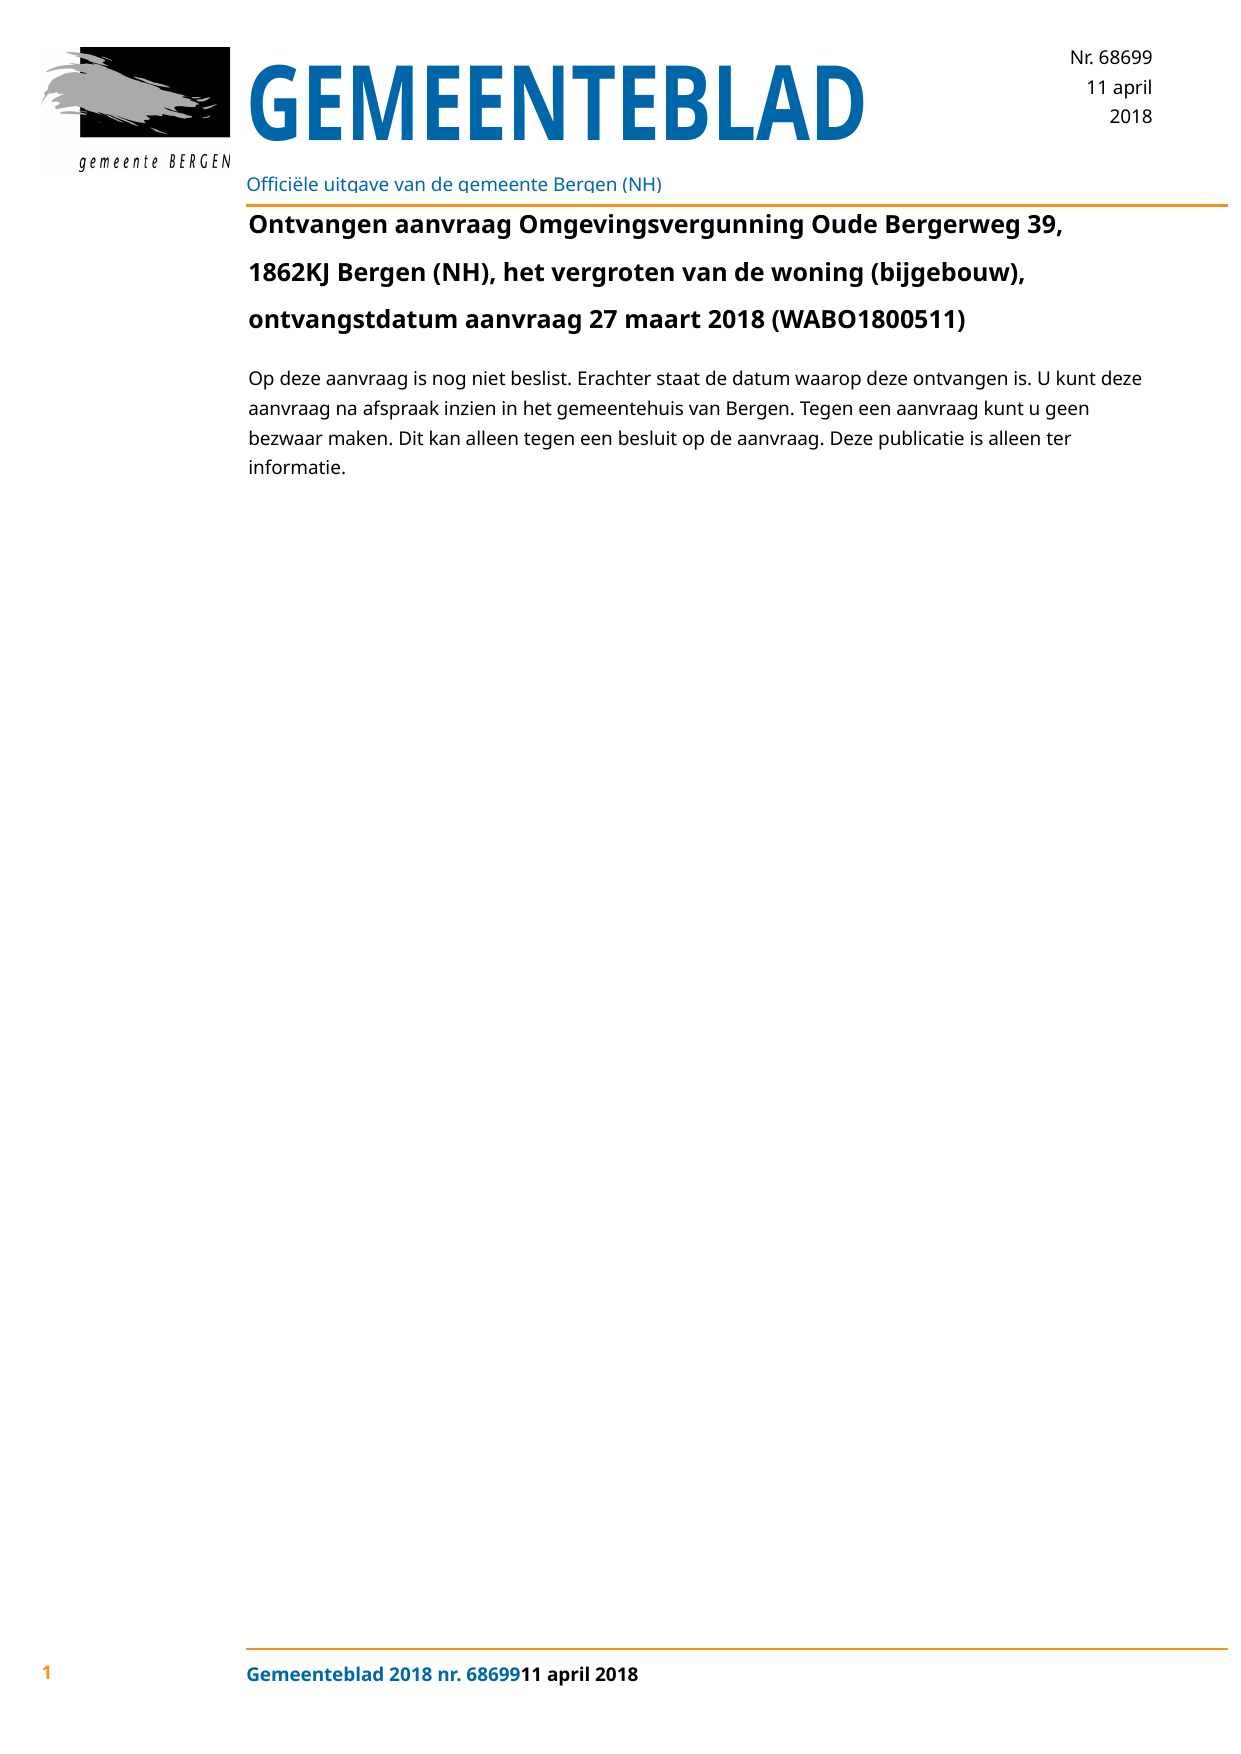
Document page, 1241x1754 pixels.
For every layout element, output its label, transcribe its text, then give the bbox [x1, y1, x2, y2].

text Ontvangen aanvraag Omgevingsvergunning Oude Bergerweg 39, 1862KJ Bergen (NH), het vergroten van de woning (bijgebouw), ontvangstdatum aanvraag 27 maart 2018 (WABO1800511) [248, 207, 1152, 336]
text Op deze aanvraag is nog niet beslist. Erachter staat de datum waarop deze ontvangen is. U kunt deze aanvraag na afspraak inzien in het gemeentehuis van Bergen. Tegen een aanvraag kunt u geen bezwaar maken. Dit kan alleen tegen een besluit op de aanvraag. Deze publicatie is alleen ter informatie. [248, 366, 1152, 480]
picture [41, 47, 231, 172]
